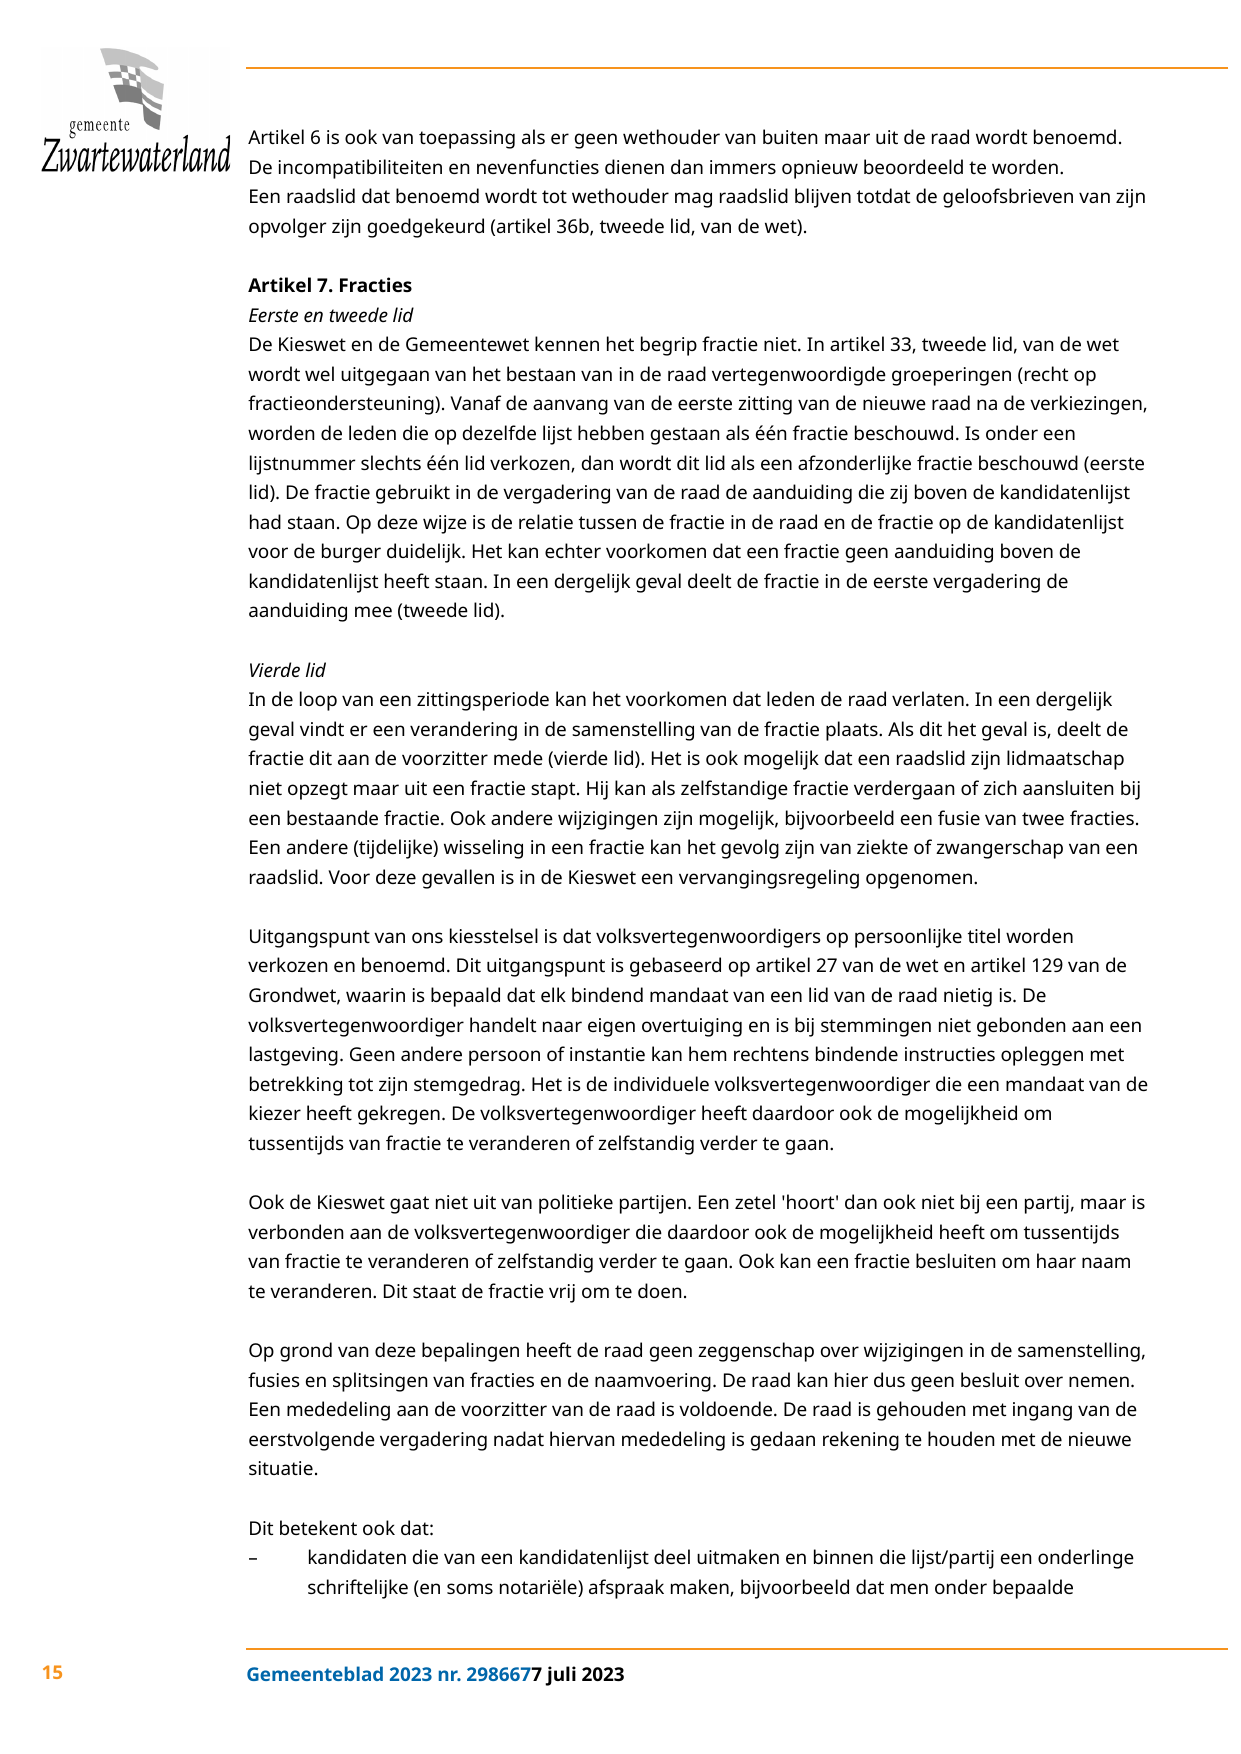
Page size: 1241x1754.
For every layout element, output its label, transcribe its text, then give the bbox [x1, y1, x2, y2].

text Een raadslid dat benoemd wordt tot wethouder mag raadslid blijven totdat de geloofsbrieven van zijn opvolger zijn goedgekeurd (artikel 36b, tweede lid, van de wet). [248, 183, 1152, 239]
list kandidaten die van een kandidatenlijst deel uitmaken en binnen die lijst/partij een onderlinge schriftelijke (en soms notariële) afspraak maken, bijvoorbeeld dat men onder bepaalde [248, 1544, 1152, 1600]
text Op grond van deze bepalingen heeft de raad geen zeggenschap over wijzigingen in de samenstelling, fusies en splitsingen van fracties en de naamvoering. De raad kan hier dus geen besluit over nemen. Een mededeling aan de voorzitter van de raad is voldoende. De raad is gehouden met ingang van de eerstvolgende vergadering nadat hiervan mededeling is gedaan rekening te houden met de nieuwe situatie. [248, 1337, 1152, 1481]
text Vierde lid [248, 657, 1152, 683]
text In de loop van een zittingsperiode kan het voorkomen dat leden de raad verlaten. In een dergelijk geval vindt er een verandering in de samenstelling van de fractie plaats. Als dit het geval is, deelt de fractie dit aan de voorzitter mede (vierde lid). Het is ook mogelijk dat een raadslid zijn lidmaatschap niet opzegt maar uit een fractie stapt. Hij kan als zelfstandige fractie verdergaan of zich aansluiten bij een bestaande fractie. Ook andere wijzigingen zijn mogelijk, bijvoorbeeld een fusie van twee fracties. Een andere (tijdelijke) wisseling in een fractie kan het gevolg zijn van ziekte of zwangerschap van een raadslid. Voor deze gevallen is in de Kieswet een vervangingsregeling opgenomen. [248, 686, 1152, 890]
text Artikel 7. Fracties [248, 272, 1152, 298]
text De Kieswet en de Gemeentewet kennen het begrip fractie niet. In artikel 33, tweede lid, van de wet wordt wel uitgegaan van het bestaan van in de raad vertegenwoordigde groeperingen (recht op fractieondersteuning). Vanaf de aanvang van de eerste zitting van de nieuwe raad na de verkiezingen, worden de leden die op dezelfde lijst hebben gestaan als één fractie beschouwd. Is onder een lijstnummer slechts één lid verkozen, dan wordt dit lid als een afzonderlijke fractie beschouwd (eerste lid). De fractie gebruikt in de vergadering van de raad de aanduiding die zij boven de kandidatenlijst had staan. Op deze wijze is de relatie tussen de fractie in de raad en de fractie op de kandidatenlijst voor de burger duidelijk. Het kan echter voorkomen dat een fractie geen aanduiding boven de kandidatenlijst heeft staan. In een dergelijk geval deelt de fractie in de eerste vergadering de aanduiding mee (tweede lid). [248, 331, 1152, 623]
text Dit betekent ook dat: [248, 1515, 1152, 1541]
text Uitgangspunt van ons kiesstelsel is dat volksvertegenwoordigers op persoonlijke titel worden verkozen en benoemd. Dit uitgangspunt is gebaseerd op artikel 27 van de wet en artikel 129 van de Grondwet, waarin is bepaald dat elk bindend mandaat van een lid van de raad nietig is. De volksvertegenwoordiger handelt naar eigen overtuiging en is bij stemmingen niet gebonden aan een lastgeving. Geen andere persoon of instantie kan hem rechtens bindende instructies opleggen met betrekking tot zijn stemgedrag. Het is de individuele volksvertegenwoordiger die een mandaat van de kiezer heeft gekregen. De volksvertegenwoordiger heeft daardoor ook de mogelijkheid om tussentijds van fractie te veranderen of zelfstandig verder te gaan. [248, 923, 1152, 1156]
text Ook de Kieswet gaat niet uit van politieke partijen. Een zetel 'hoort' dan ook niet bij een partij, maar is verbonden aan de volksvertegenwoordiger die daardoor ook de mogelijkheid heeft om tussentijds van fractie te veranderen of zelfstandig verder te gaan. Ook kan een fractie besluiten om haar naam te veranderen. Dit staat de fractie vrij om te doen. [248, 1189, 1152, 1304]
text Artikel 6 is ook van toepassing als er geen wethouder van buiten maar uit de raad wordt benoemd. De incompatibiliteiten en nevenfuncties dienen dan immers opnieuw beoordeeld te worden. [248, 124, 1152, 180]
picture [41, 47, 231, 172]
text Eerste en tweede lid [248, 302, 1152, 328]
